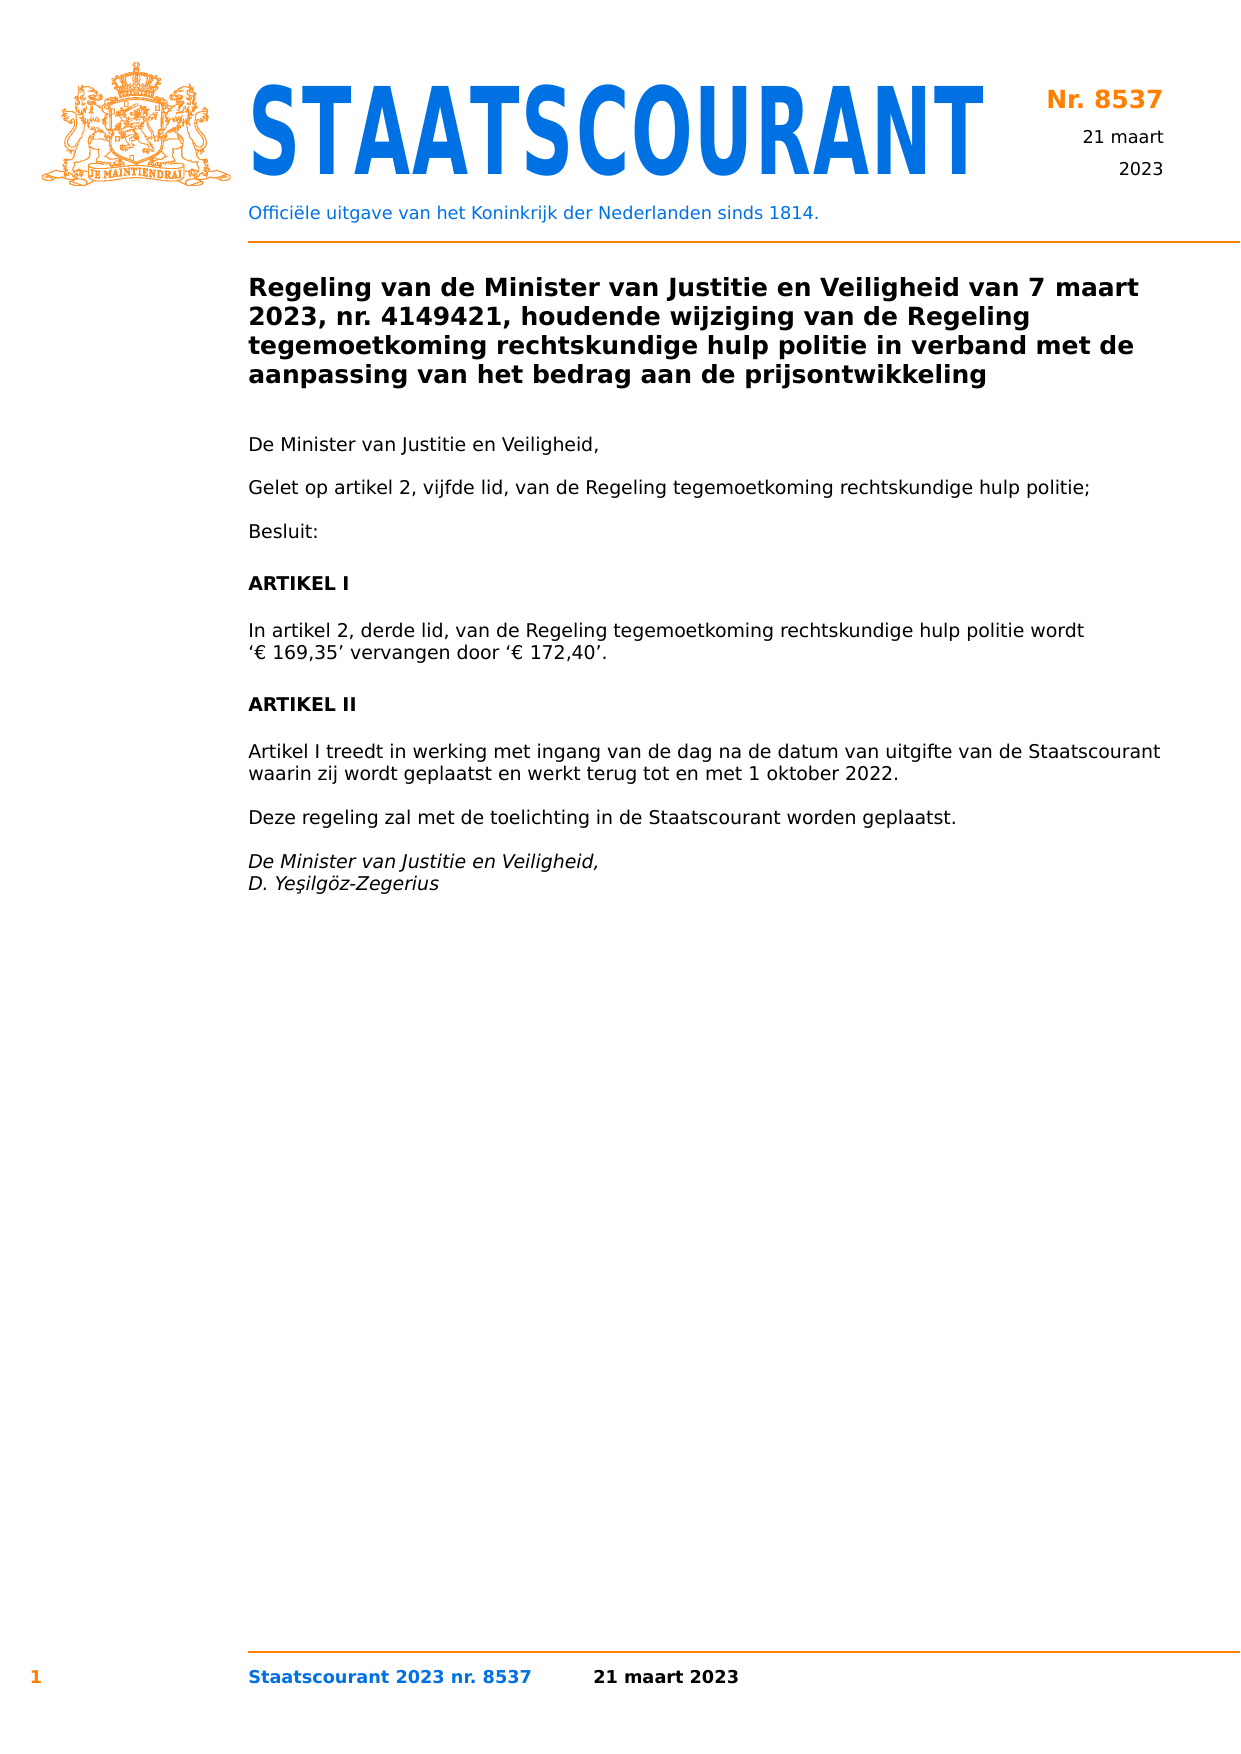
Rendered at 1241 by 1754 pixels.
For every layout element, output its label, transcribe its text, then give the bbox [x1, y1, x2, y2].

text Besluit: [248, 521, 1163, 543]
text Gelet op artikel 2, vijfde lid, van de Regeling tegemoetkoming rechtskundige hulp politie; [248, 477, 1163, 499]
subtitle ARTIKEL I [248, 573, 1163, 595]
text In artikel 2, derde lid, van de Regeling tegemoetkoming rechtskundige hulp politie wordt ‘€ 169,35’ vervangen door ‘€ 172,40’. [248, 620, 1163, 664]
table_header Nr. 8537 [998, 62, 1240, 121]
table_cell Officiële uitgave van het Koninkrijk der Nederlanden sinds 1814. [248, 203, 1240, 241]
picture [41, 62, 231, 186]
text Artikel I treedt in werking met ingang van de dag na de datum van uitgifte van de Staatscourant waarin zij wordt geplaatst en werkt terug tot en met 1 oktober 2022. [248, 741, 1163, 785]
text De Minister van Justitie en Veiligheid, D. Yeşilgöz-Zegerius [248, 851, 1163, 895]
subtitle ARTIKEL II [248, 694, 1163, 716]
text Deze regeling zal met de toelichting in de Staatscourant worden geplaatst. [248, 807, 1163, 829]
table_cell 2023 [998, 153, 1240, 203]
text De Minister van Justitie en Veiligheid, [248, 433, 1163, 455]
table_header STAATSCOURANT [248, 62, 998, 203]
subtitle Regeling van de Minister van Justitie en Veiligheid van 7 maart 2023, nr. 4149421, houdende wijziging van de Regeling tegemoetkoming rechtskundige hulp politie in verband met de aanpassing van het bedrag aan de prijsontwikkeling [248, 273, 1163, 390]
table_header [25, 62, 248, 241]
table_cell 21 maart [998, 121, 1240, 153]
